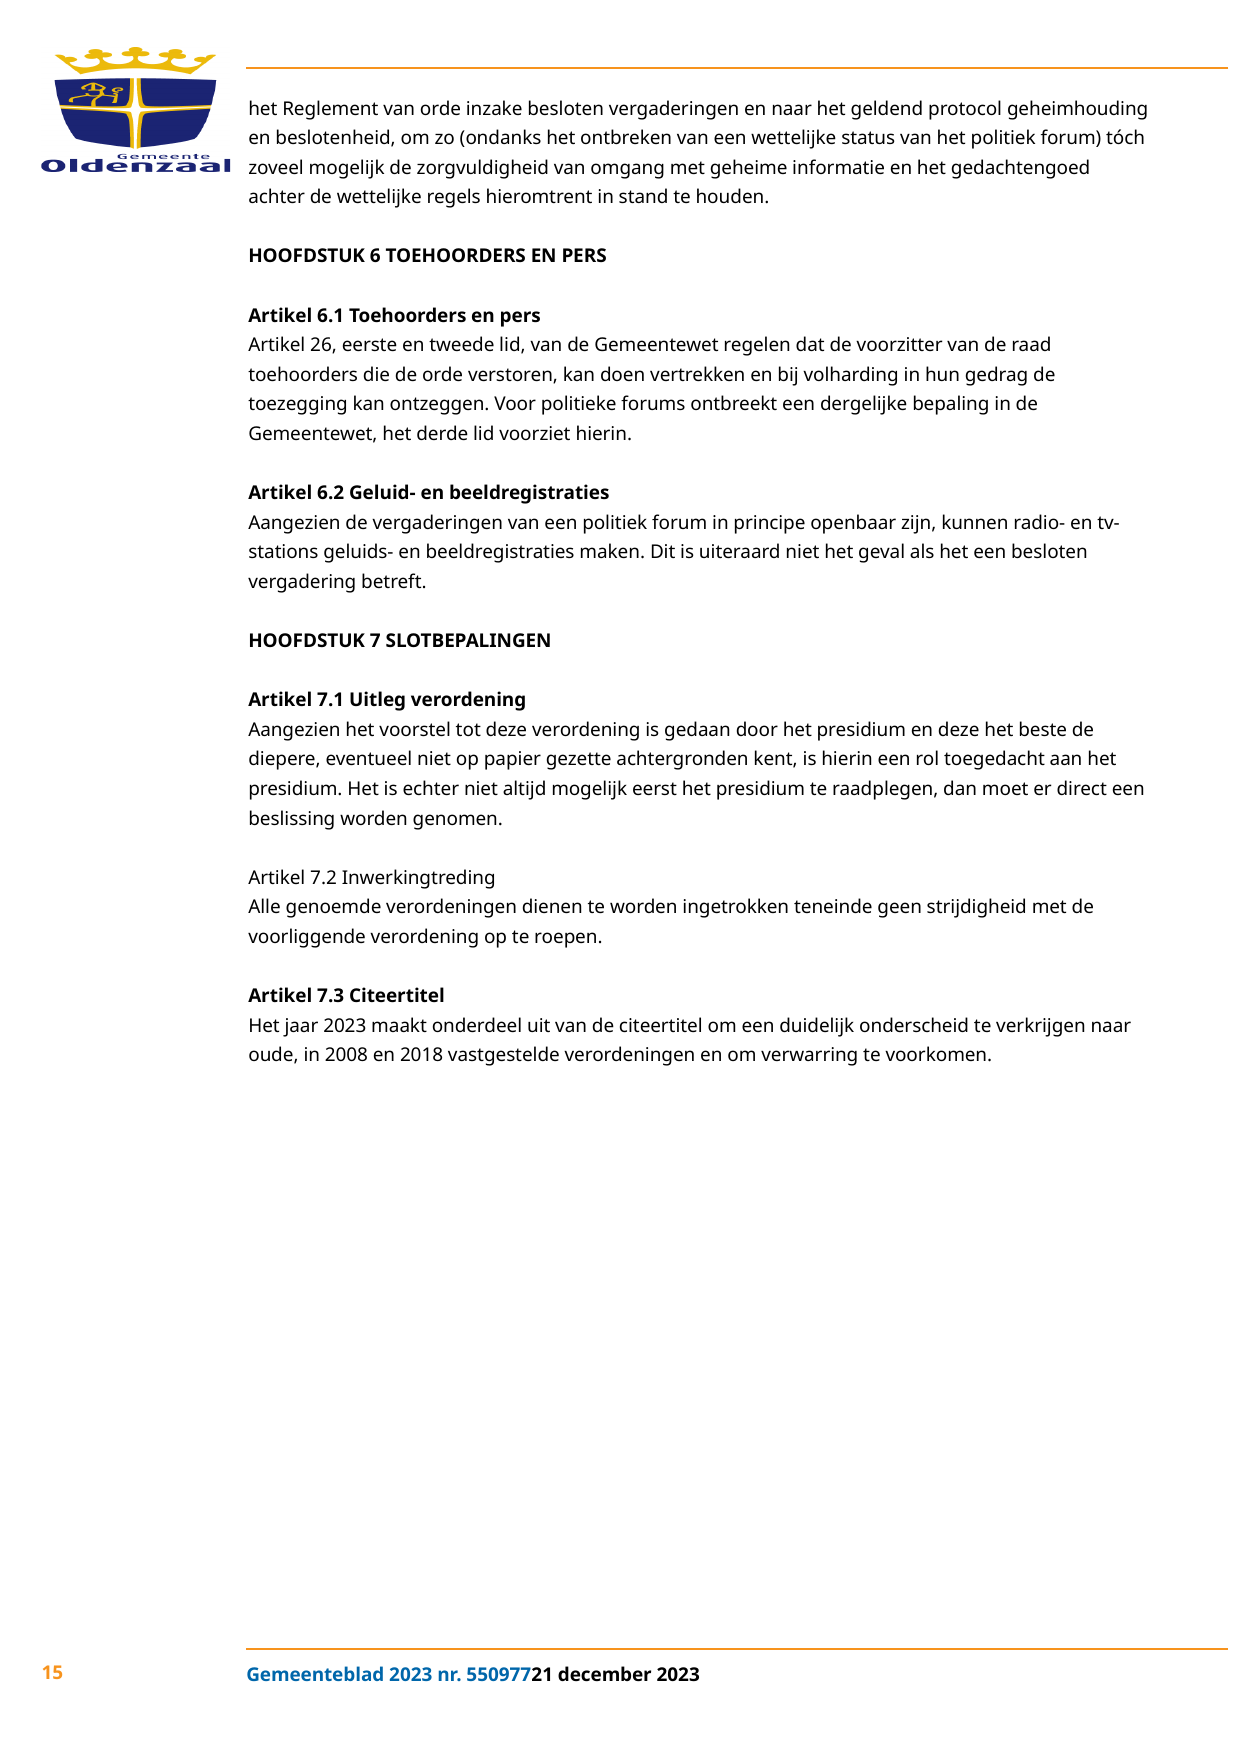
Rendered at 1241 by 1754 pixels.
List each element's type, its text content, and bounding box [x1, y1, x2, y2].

text Artikel 6.2 Geluid- en beeldregistraties [248, 479, 1152, 505]
text Artikel 7.1 Uitleg verordening [248, 686, 1152, 712]
text Artikel 6.1 Toehoorders en pers [248, 302, 1152, 328]
text Aangezien het voorstel tot deze verordening is gedaan door het presidium en deze het beste de diepere, eventueel niet op papier gezette achtergronden kent, is hierin een rol toegedacht aan het presidium. Het is echter niet altijd mogelijk eerst het presidium te raadplegen, dan moet er direct een beslissing worden genomen. [248, 716, 1152, 831]
text HOOFDSTUK 6 TOEHOORDERS EN PERS [248, 243, 1152, 268]
text Aangezien de vergaderingen van een politiek forum in principe openbaar zijn, kunnen radio- en tv-stations geluids- en beeldregistraties maken. Dit is uiteraard niet het geval als het een besloten vergadering betreft. [248, 509, 1152, 594]
text Artikel 26, eerste en tweede lid, van de Gemeentewet regelen dat de voorzitter van de raad toehoorders die de orde verstoren, kan doen vertrekken en bij volharding in hun gedrag de toezegging kan ontzeggen. Voor politieke forums ontbreekt een dergelijke bepaling in de Gemeentewet, het derde lid voorziet hierin. [248, 331, 1152, 446]
text HOOFDSTUK 7 SLOTBEPALINGEN [248, 627, 1152, 653]
text Artikel 7.2 Inwerkingtreding [248, 864, 1152, 890]
text Artikel 7.3 Citeertitel [248, 982, 1152, 1008]
text Het jaar 2023 maakt onderdeel uit van de citeertitel om een duidelijk onderscheid te verkrijgen naar oude, in 2008 en 2018 vastgestelde verordeningen en om verwarring te voorkomen. [248, 1012, 1152, 1067]
text het Reglement van orde inzake besloten vergaderingen en naar het geldend protocol geheimhouding en beslotenheid, om zo (ondanks het ontbreken van een wettelijke status van het politiek forum) tóch zoveel mogelijk de zorgvuldigheid van omgang met geheime informatie en het gedachtengoed achter de wettelijke regels hieromtrent in stand te houden. [248, 95, 1152, 209]
picture [41, 47, 231, 172]
text Alle genoemde verordeningen dienen te worden ingetrokken teneinde geen strijdigheid met de voorliggende verordening op te roepen. [248, 893, 1152, 949]
